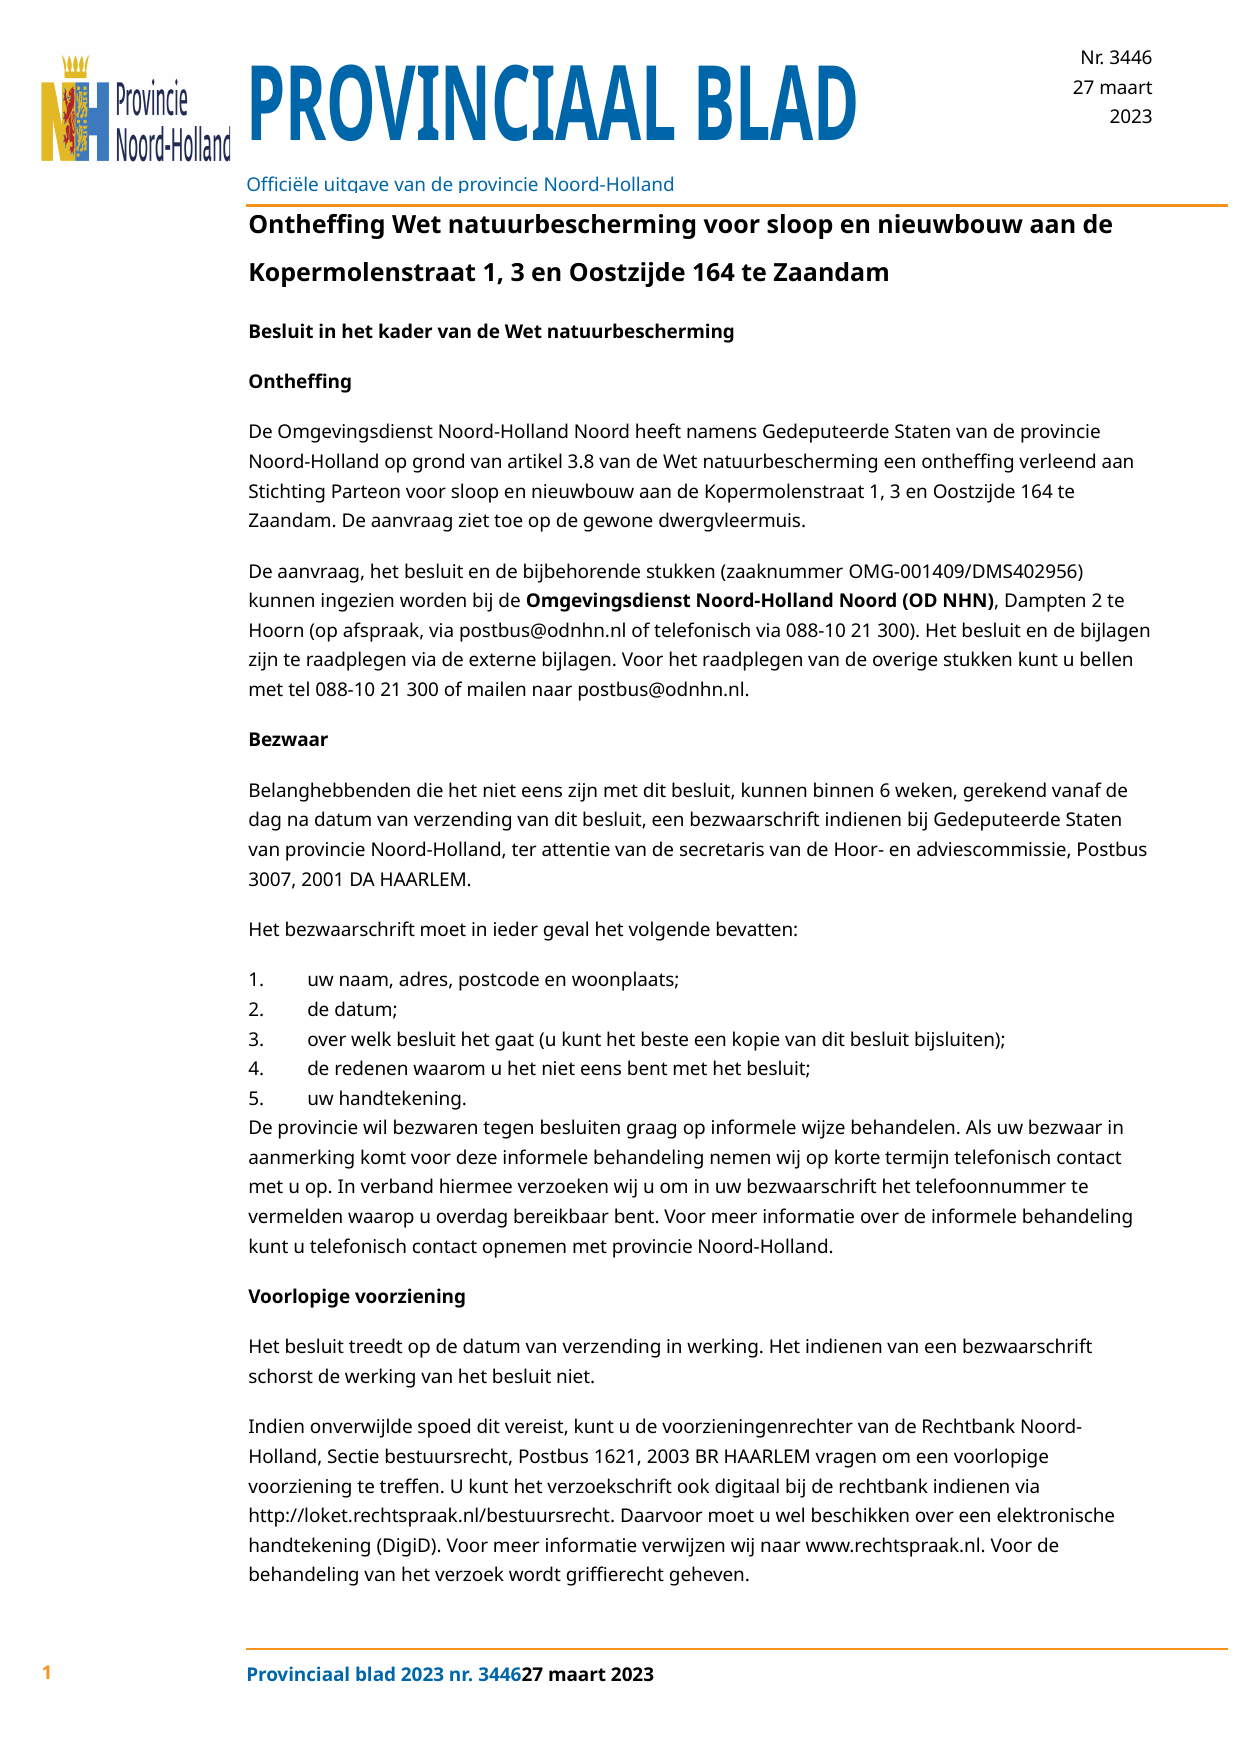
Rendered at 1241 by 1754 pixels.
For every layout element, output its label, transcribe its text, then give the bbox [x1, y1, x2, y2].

list de redenen waarom u het niet eens bent met het besluit; [248, 1055, 1152, 1081]
text Het bezwaarschrift moet in ieder geval het volgende bevatten: [248, 916, 1152, 942]
text Bezwaar [248, 727, 1152, 752]
text De Omgevingsdienst Noord-Holland Noord heeft namens Gedeputeerde Staten van de provincie Noord-Holland op grond van artikel 3.8 van de Wet natuurbescherming een ontheffing verleend aan Stichting Parteon voor sloop en nieuwbouw aan de Kopermolenstraat 1, 3 en Oostzijde 164 te Zaandam. De aanvraag ziet toe op de gewone dwergvleermuis. [248, 419, 1152, 533]
text Het besluit treedt op de datum van verzending in werking. Het indienen van een bezwaarschrift schorst de werking van het besluit niet. [248, 1334, 1152, 1389]
list uw naam, adres, postcode en woonplaats; [248, 967, 1152, 992]
list de datum; [248, 996, 1152, 1022]
text Voorlopige voorziening [248, 1283, 1152, 1309]
text Belanghebbenden die het niet eens zijn met dit besluit, kunnen binnen 6 weken, gerekend vanaf de dag na datum van verzending van dit besluit, een bezwaarschrift indienen bij Gedeputeerde Staten van provincie Noord-Holland, ter attentie van de secretaris van de Hoor- en adviescommissie, Postbus 3007, 2001 DA HAARLEM. [248, 777, 1152, 892]
text Ontheffing [248, 368, 1152, 394]
text Indien onverwijlde spoed dit vereist, kunt u de voorzieningenrechter van de Rechtbank Noord-Holland, Sectie bestuursrecht, Postbus 1621, 2003 BR HAARLEM vragen om een voorlopige voorziening te treffen. U kunt het verzoekschrift ook digitaal bij de rechtbank indienen via http://loket.rechtspraak.nl/bestuursrecht. Daarvoor moet u wel beschikken over een elektronische handtekening (DigiD). Voor meer informatie verwijzen wij naar www.rechtspraak.nl. Voor de behandeling van het verzoek wordt griffierecht geheven. [248, 1414, 1152, 1587]
list over welk besluit het gaat (u kunt het beste een kopie van dit besluit bijsluiten); [248, 1026, 1152, 1052]
text De provincie wil bezwaren tegen besluiten graag op informele wijze behandelen. Als uw bezwaar in aanmerking komt voor deze informele behandeling nemen wij op korte termijn telefonisch contact met u op. In verband hiermee verzoeken wij u om in uw bezwaarschrift het telefoonnummer te vermelden waarop u overdag bereikbaar bent. Voor meer informatie over de informele behandeling kunt u telefonisch contact opnemen met provincie Noord-Holland. [248, 1114, 1152, 1259]
text Besluit in het kader van de Wet natuurbescherming [248, 318, 1152, 344]
picture [41, 47, 231, 172]
list uw handtekening. [248, 1085, 1152, 1111]
text Ontheffing Wet natuurbescherming voor sloop en nieuwbouw aan de Kopermolenstraat 1, 3 en Oostzijde 164 te Zaandam [248, 207, 1152, 288]
text De aanvraag, het besluit en de bijbehorende stukken (zaaknummer OMG-001409/DMS402956) kunnen ingezien worden bij de Omgevingsdienst Noord-Holland Noord (OD NHN), Dampten 2 te Hoorn (op afspraak, via postbus@odnhn.nl of telefonisch via 088-10 21 300). Het besluit en de bijlagen zijn te raadplegen via de externe bijlagen. Voor het raadplegen van de overige stukken kunt u bellen met tel 088-10 21 300 of mailen naar postbus@odnhn.nl. [248, 558, 1152, 702]
